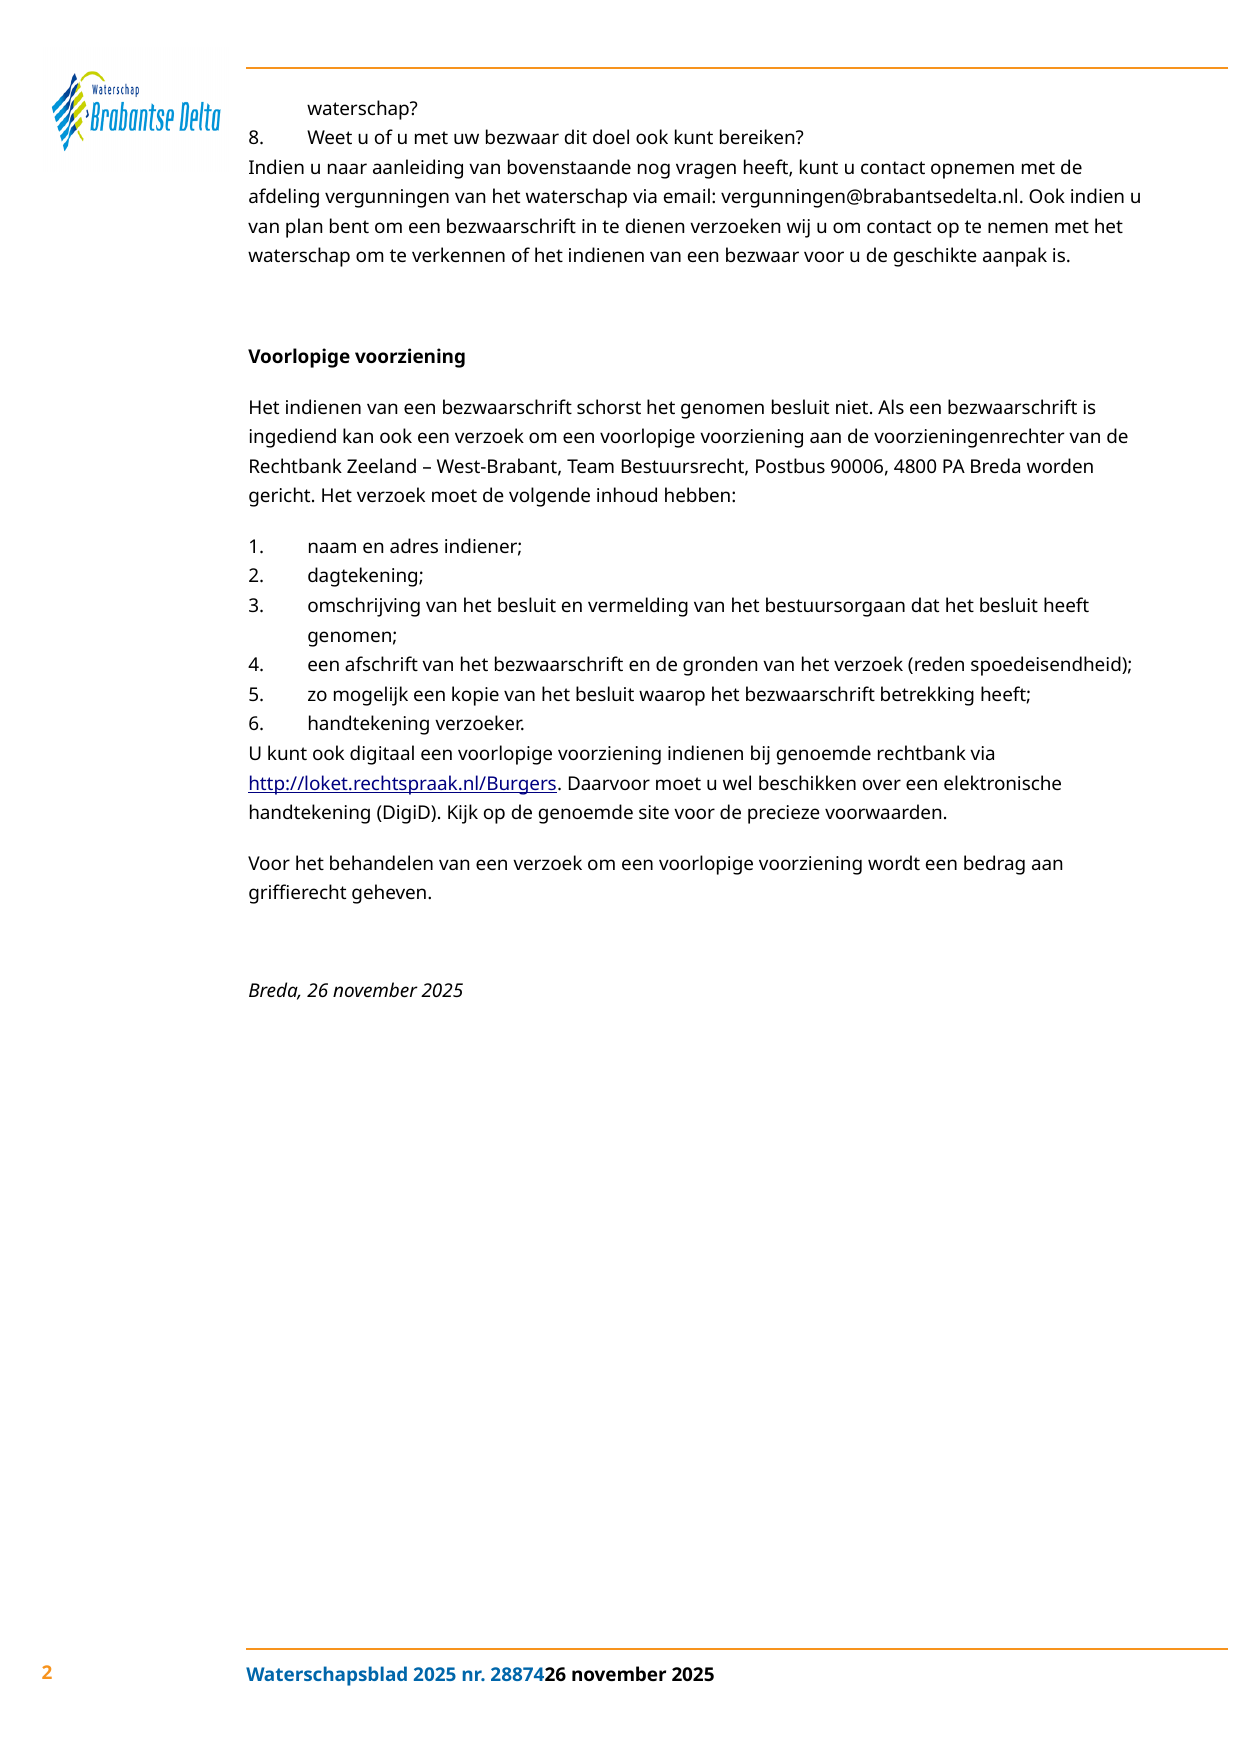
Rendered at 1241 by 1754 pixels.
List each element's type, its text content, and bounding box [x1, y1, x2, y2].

list waterschap? [248, 95, 1152, 121]
list dagtekening; [248, 563, 1152, 588]
text Indien u naar aanleiding van bovenstaande nog vragen heeft, kunt u contact opnemen met de afdeling vergunningen van het waterschap via email: vergunningen@brabantsedelta.nl. Ook indien u van plan bent om een bezwaarschrift in te dienen verzoeken wij u om contact op te nemen met het waterschap om te verkennen of het indienen van een bezwaar voor u de geschikte aanpak is. [248, 154, 1152, 268]
list Weet u of u met uw bezwaar dit doel ook kunt bereiken? [248, 124, 1152, 150]
picture [41, 47, 231, 172]
text Het indienen van een bezwaarschrift schorst het genomen besluit niet. Als een bezwaarschrift is ingediend kan ook een verzoek om een voorlopige voorziening aan de voorzieningenrechter van de Rechtbank Zeeland – West-Brabant, Team Bestuursrecht, Postbus 90006, 4800 PA Breda worden gericht. Het verzoek moet de volgende inhoud hebben: [248, 394, 1152, 508]
text Breda, 26 november 2025 [248, 978, 1152, 1003]
list zo mogelijk een kopie van het besluit waarop het bezwaarschrift betrekking heeft; [248, 681, 1152, 707]
list handtekening verzoeker. [248, 711, 1152, 736]
text Voorlopige voorziening [248, 343, 1152, 369]
list een afschrift van het bezwaarschrift en de gronden van het verzoek (reden spoedeisendheid); [248, 651, 1152, 677]
text U kunt ook digitaal een voorlopige voorziening indienen bij genoemde rechtbank via http://loket.rechtspraak.nl/Burgers. Daarvoor moet u wel beschikken over een elektronische handtekening (DigiD). Kijk op de genoemde site voor de precieze voorwaarden. [248, 740, 1152, 825]
list naam en adres indiener; [248, 533, 1152, 559]
list omschrijving van het besluit en vermelding van het bestuursorgaan dat het besluit heeft genomen; [248, 592, 1152, 648]
text Voor het behandelen van een verzoek om een voorlopige voorziening wordt een bedrag aan griffierecht geheven. [248, 850, 1152, 905]
